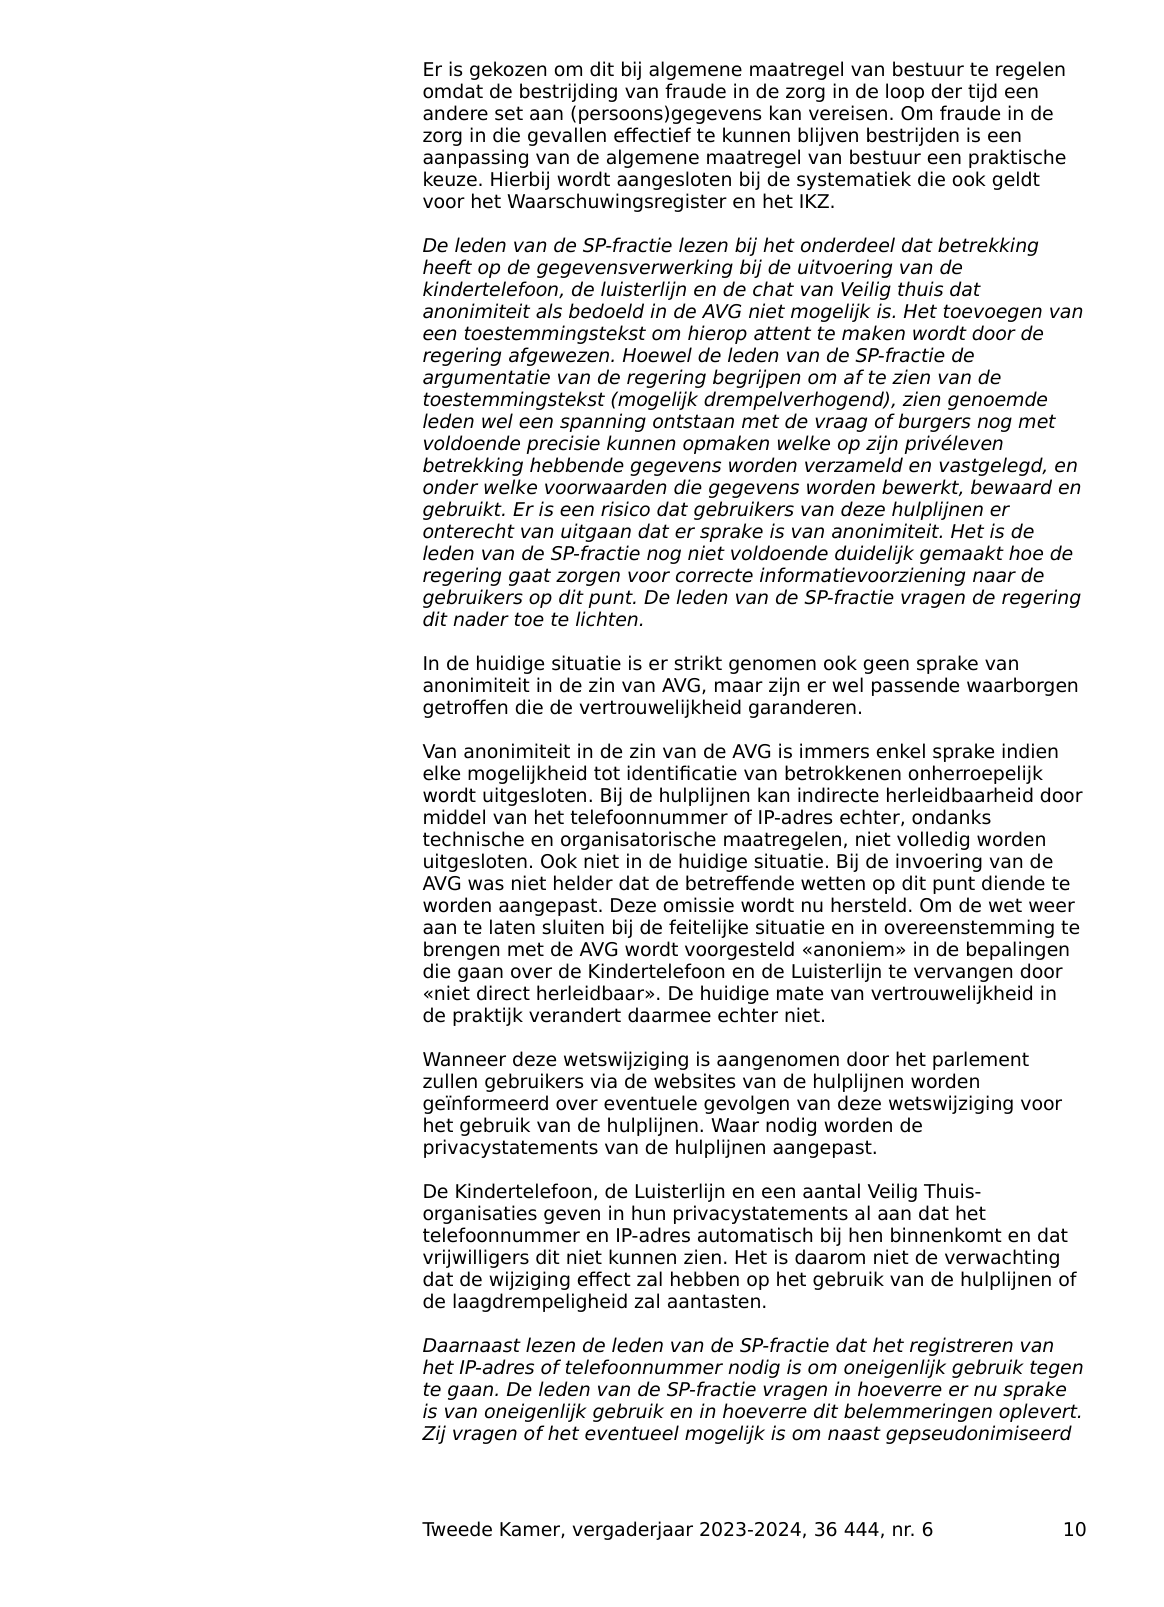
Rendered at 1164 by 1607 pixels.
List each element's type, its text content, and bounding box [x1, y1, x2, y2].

text Er is gekozen om dit bij algemene maatregel van bestuur te regelen omdat de bestrijding van fraude in de zorg in de loop der tijd een andere set aan (persoons)gegevens kan vereisen. Om fraude in de zorg in die gevallen effectief te kunnen blijven bestrijden is een aanpassing van de algemene maatregel van bestuur een praktische keuze. Hierbij wordt aangesloten bij de systematiek die ook geldt voor het Waarschuwingsregister en het IKZ. [422, 59, 1087, 213]
text De Kindertelefoon, de Luisterlijn en een aantal Veilig Thuis-organisaties geven in hun privacystatements al aan dat het telefoonnummer en IP-adres automatisch bij hen binnenkomt en dat vrijwilligers dit niet kunnen zien. Het is daarom niet de verwachting dat de wijziging effect zal hebben op het gebruik van de hulplijnen of de laagdrempeligheid zal aantasten. [422, 1181, 1087, 1313]
text Van anonimiteit in de zin van de AVG is immers enkel sprake indien elke mogelijkheid tot identificatie van betrokkenen onherroepelijk wordt uitgesloten. Bij de hulplijnen kan indirecte herleidbaarheid door middel van het telefoonnummer of IP-adres echter, ondanks technische en organisatorische maatregelen, niet volledig worden uitgesloten. Ook niet in de huidige situatie. Bij de invoering van de AVG was niet helder dat de betreffende wetten op dit punt diende te worden aangepast. Deze omissie wordt nu hersteld. Om de wet weer aan te laten sluiten bij de feitelijke situatie en in overeenstemming te brengen met de AVG wordt voorgesteld «anoniem» in de bepalingen die gaan over de Kindertelefoon en de Luisterlijn te vervangen door «niet direct herleidbaar». De huidige mate van vertrouwelijkheid in de praktijk verandert daarmee echter niet. [422, 741, 1087, 1027]
text Wanneer deze wetswijziging is aangenomen door het parlement zullen gebruikers via de websites van de hulplijnen worden geïnformeerd over eventuele gevolgen van deze wetswijziging voor het gebruik van de hulplijnen. Waar nodig worden de privacystatements van de hulplijnen aangepast. [422, 1049, 1087, 1159]
text In de huidige situatie is er strikt genomen ook geen sprake van anonimiteit in de zin van AVG, maar zijn er wel passende waarborgen getroffen die de vertrouwelijkheid garanderen. [422, 653, 1087, 719]
text De leden van de SP-fractie lezen bij het onderdeel dat betrekking heeft op de gegevensverwerking bij de uitvoering van de kindertelefoon, de luisterlijn en de chat van Veilig thuis dat anonimiteit als bedoeld in de AVG niet mogelijk is. Het toevoegen van een toestemmingstekst om hierop attent te maken wordt door de regering afgewezen. Hoewel de leden van de SP-fractie de argumentatie van de regering begrijpen om af te zien van de toestemmingstekst (mogelijk drempelverhogend), zien genoemde leden wel een spanning ontstaan met de vraag of burgers nog met voldoende precisie kunnen opmaken welke op zijn privéleven betrekking hebbende gegevens worden verzameld en vastgelegd, en onder welke voorwaarden die gegevens worden bewerkt, bewaard en gebruikt. Er is een risico dat gebruikers van deze hulplijnen er onterecht van uitgaan dat er sprake is van anonimiteit. Het is de leden van de SP-fractie nog niet voldoende duidelijk gemaakt hoe de regering gaat zorgen voor correcte informatievoorziening naar de gebruikers op dit punt. De leden van de SP-fractie vragen de regering dit nader toe te lichten. [422, 235, 1087, 631]
text Daarnaast lezen de leden van de SP-fractie dat het registreren van het IP-adres of telefoonnummer nodig is om oneigenlijk gebruik tegen te gaan. De leden van de SP-fractie vragen in hoeverre er nu sprake is van oneigenlijk gebruik en in hoeverre dit belemmeringen oplevert. Zij vragen of het eventueel mogelijk is om naast gepseudonimiseerd [422, 1335, 1087, 1445]
